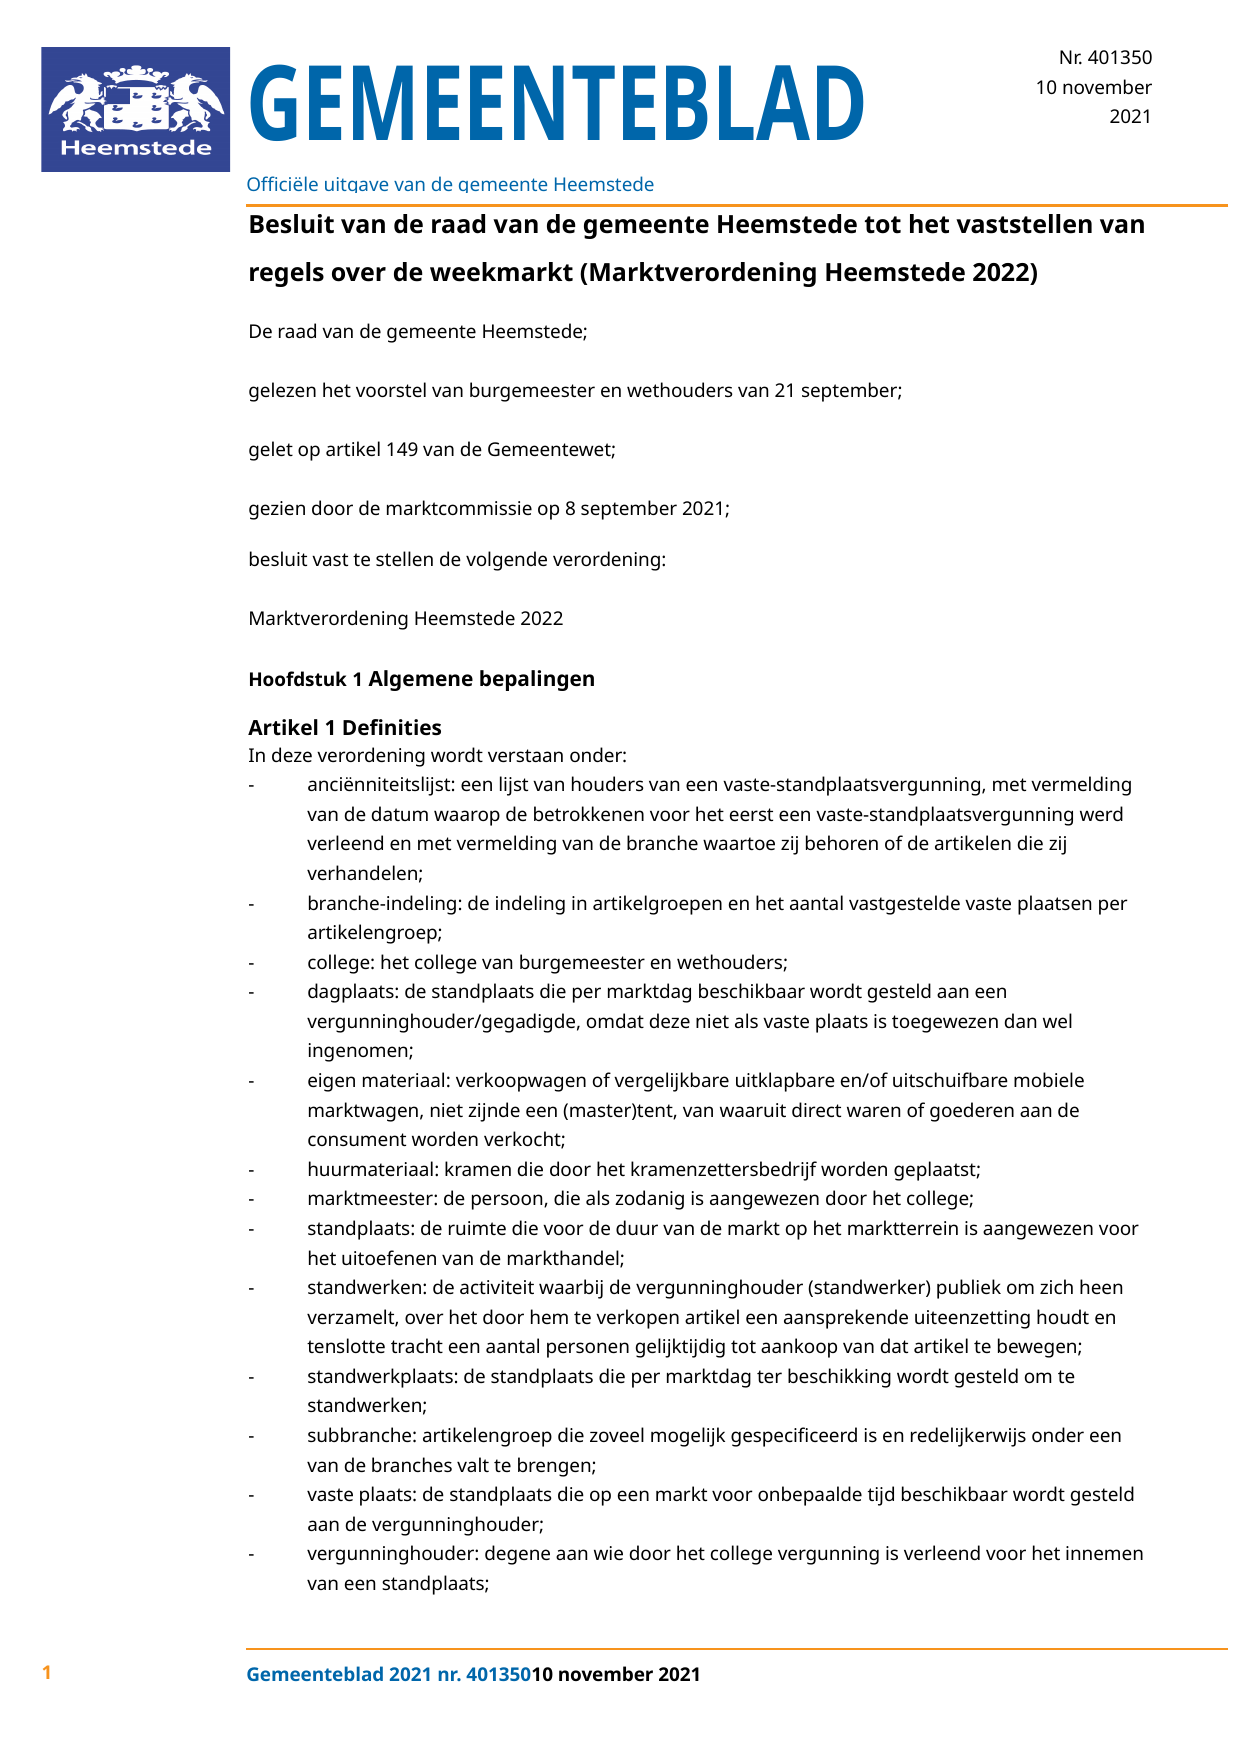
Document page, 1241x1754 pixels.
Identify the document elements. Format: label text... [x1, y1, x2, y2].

list huurmateriaal: kramen die door het kramenzettersbedrijf worden geplaatst; [248, 1156, 1152, 1182]
list branche-indeling: de indeling in artikelgroepen en het aantal vastgestelde vaste plaatsen per artikelengroep; [248, 890, 1152, 945]
list standplaats: de ruimte die voor de duur van de markt op het marktterrein is aangewezen voor het uitoefenen van de markthandel; [248, 1215, 1152, 1270]
text De raad van de gemeente Heemstede; [248, 318, 1152, 344]
text gelet op artikel 149 van de Gemeentewet; [248, 436, 1152, 462]
list vaste plaats: de standplaats die op een markt voor onbepaalde tijd beschikbaar wordt gesteld aan de vergunninghouder; [248, 1481, 1152, 1537]
picture [41, 47, 231, 172]
text gezien door de marktcommissie op 8 september 2021; [248, 495, 1152, 521]
list anciënniteitslijst: een lijst van houders van een vaste-standplaatsvergunning, met vermelding van de datum waarop de betrokkenen voor het eerst een vaste-standplaatsvergunning werd verleend en met vermelding van de branche waartoe zij behoren of de artikelen die zij verhandelen; [248, 771, 1152, 886]
list vergunninghouder: degene aan wie door het college vergunning is verleend voor het innemen van een standplaats; [248, 1541, 1152, 1596]
text Marktverordening Heemstede 2022 [248, 605, 1152, 631]
list standwerkplaats: de standplaats die per marktdag ter beschikking wordt gesteld om te standwerken; [248, 1363, 1152, 1418]
text Besluit van de raad van de gemeente Heemstede tot het vaststellen van regels over de weekmarkt (Marktverordening Heemstede 2022) [248, 207, 1152, 288]
list college: het college van burgemeester en wethouders; [248, 949, 1152, 974]
text gelezen het voorstel van burgemeester en wethouders van 21 september; [248, 377, 1152, 403]
text besluit vast te stellen de volgende verordening: [248, 546, 1152, 571]
list marktmeester: de persoon, die als zodanig is aangewezen door het college; [248, 1186, 1152, 1211]
list standwerken: de activiteit waarbij de vergunninghouder (standwerker) publiek om zich heen verzamelt, over het door hem te verkopen artikel een aansprekende uiteenzetting houdt en tenslotte tracht een aantal personen gelijktijdig tot aankoop van dat artikel te bewegen; [248, 1274, 1152, 1359]
list dagplaats: de standplaats die per marktdag beschikbaar wordt gesteld aan een vergunninghouder/gegadigde, omdat deze niet als vaste plaats is toegewezen dan wel ingenomen; [248, 978, 1152, 1063]
text In deze verordening wordt verstaan onder: [248, 742, 1152, 767]
list eigen materiaal: verkoopwagen of vergelijkbare uitklapbare en/of uitschuifbare mobiele marktwagen, niet zijnde een (master)tent, van waaruit direct waren of goederen aan de consument worden verkocht; [248, 1067, 1152, 1152]
text Artikel 1 Definities [248, 713, 1152, 742]
text Hoofdstuk 1 Algemene bepalingen [248, 664, 1152, 692]
list subbranche: artikelengroep die zoveel mogelijk gespecificeerd is en redelijkerwijs onder een van de branches valt te brengen; [248, 1422, 1152, 1477]
